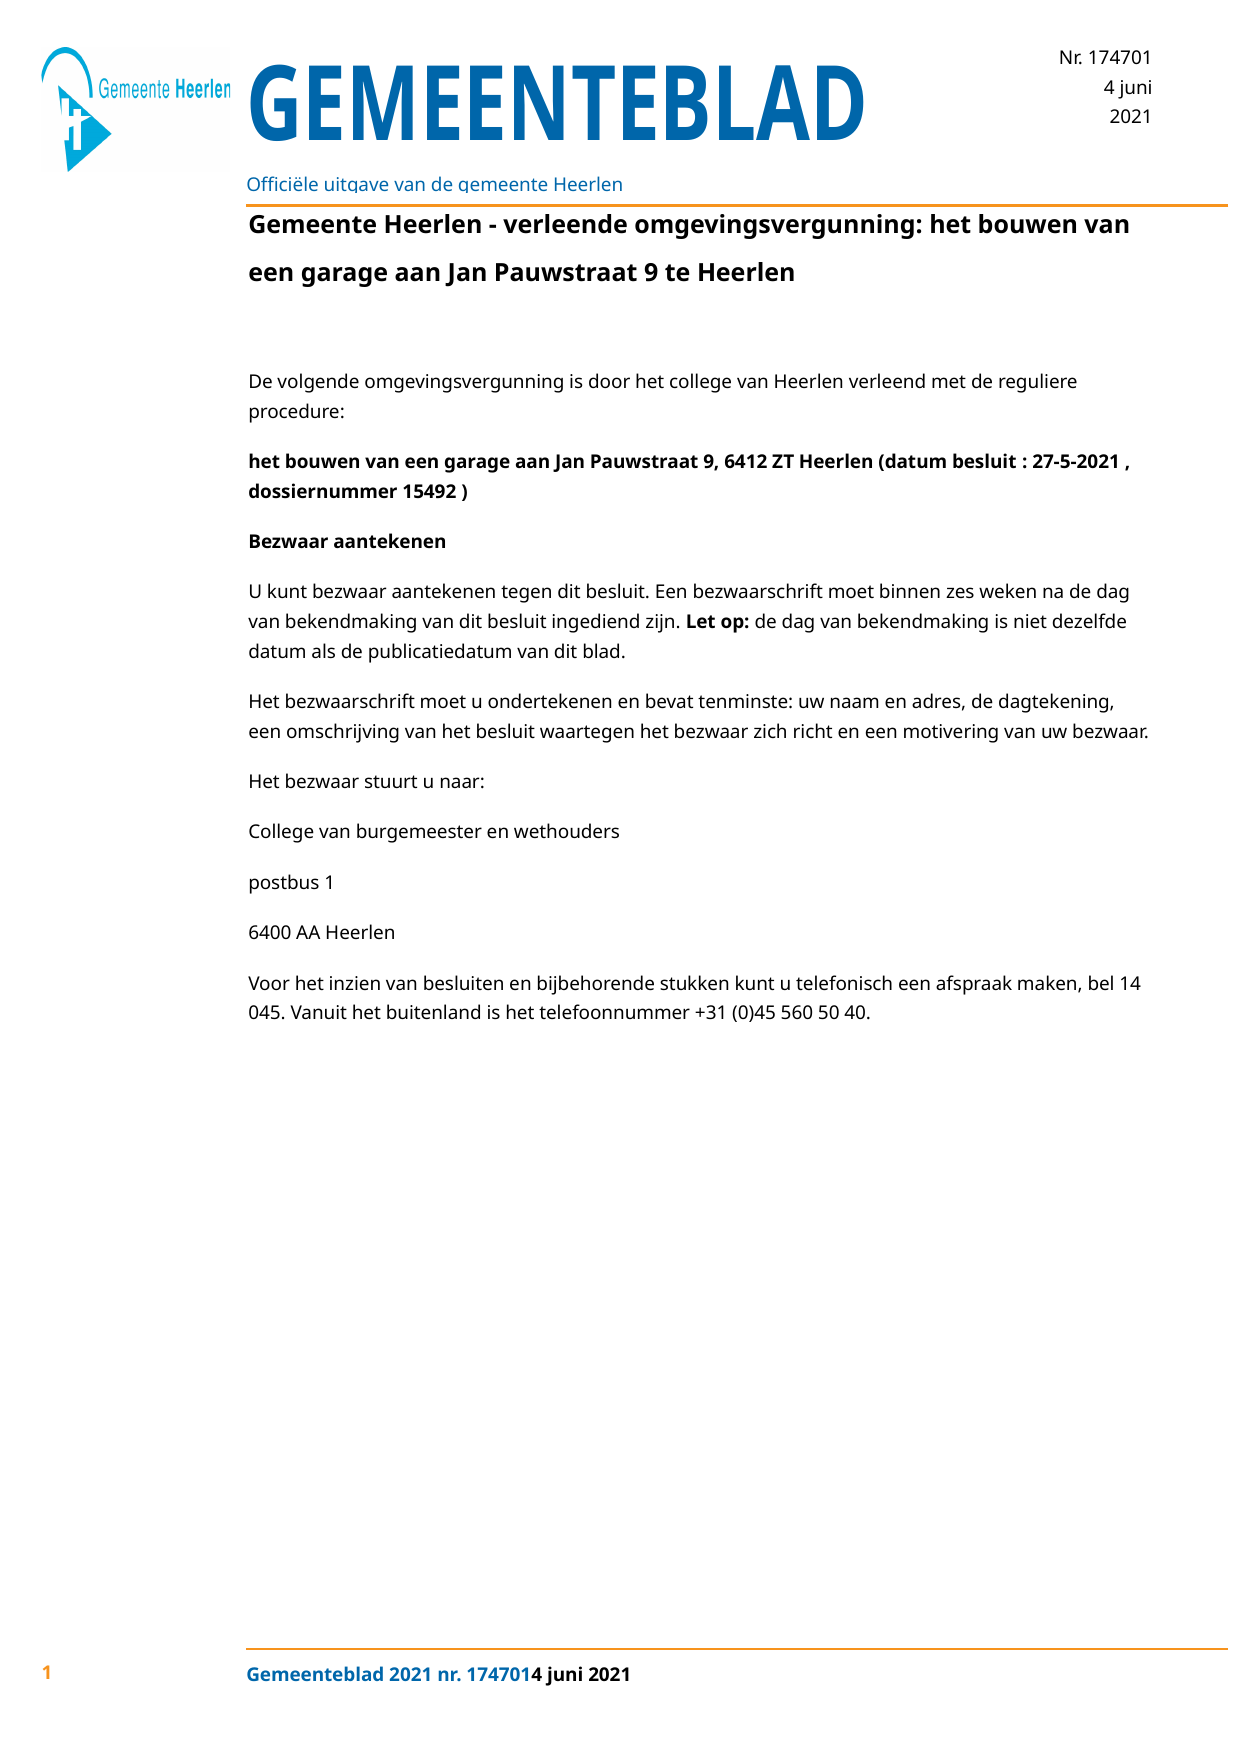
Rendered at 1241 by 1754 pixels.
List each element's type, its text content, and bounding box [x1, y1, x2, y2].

text Het bezwaar stuurt u naar: [248, 768, 1152, 794]
text postbus 1 [248, 869, 1152, 895]
picture [41, 47, 231, 172]
text De volgende omgevingsvergunning is door het college van Heerlen verleend met de reguliere procedure: [248, 368, 1152, 424]
text het bouwen van een garage aan Jan Pauwstraat 9, 6412 ZT Heerlen (datum besluit : 27-5-2021 , dossiernummer 15492 ) [248, 448, 1152, 504]
text Voor het inzien van besluiten en bijbehorende stukken kunt u telefonisch een afspraak maken, bel 14 045. Vanuit het buitenland is het telefoonnummer +31 (0)45 560 50 40. [248, 970, 1152, 1025]
text 6400 AA Heerlen [248, 919, 1152, 945]
text Gemeente Heerlen - verleende omgevingsvergunning: het bouwen van een garage aan Jan Pauwstraat 9 te Heerlen [248, 207, 1152, 288]
picture [41, 47, 59, 70]
text Bezwaar aantekenen [248, 528, 1152, 554]
text College van burgemeester en wethouders [248, 819, 1152, 844]
text U kunt bezwaar aantekenen tegen dit besluit. Een bezwaarschrift moet binnen zes weken na de dag van bekendmaking van dit besluit ingediend zijn. Let op: de dag van bekendmaking is niet dezelfde datum als de publicatiedatum van dit blad. [248, 579, 1152, 664]
text Het bezwaarschrift moet u ondertekenen en bevat tenminste: uw naam en adres, de dagtekening, een omschrijving van het besluit waartegen het bezwaar zich richt en een motivering van uw bezwaar. [248, 688, 1152, 744]
